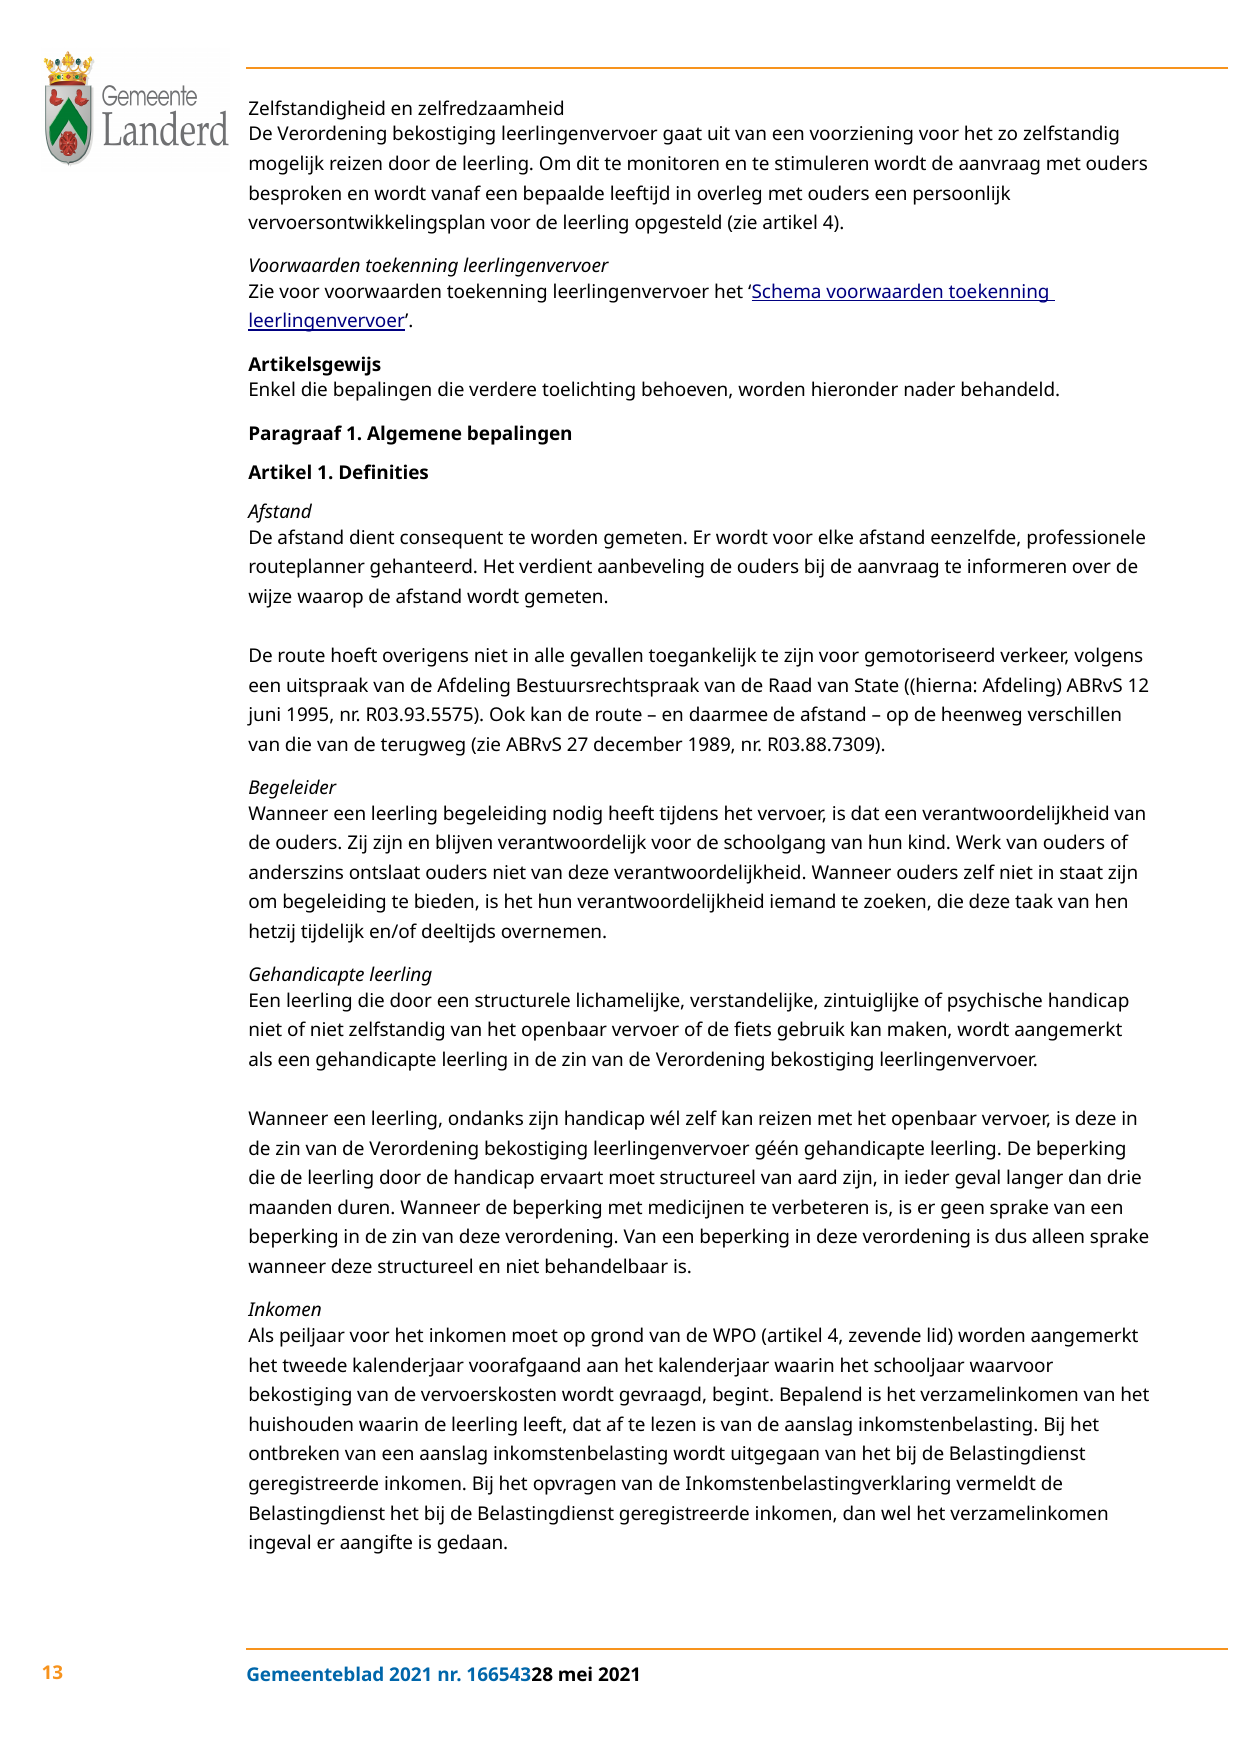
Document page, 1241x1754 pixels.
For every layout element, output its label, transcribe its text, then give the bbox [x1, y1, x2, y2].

text Wanneer een leerling begeleiding nodig heeft tijdens het vervoer, is dat een verantwoordelijkheid van de ouders. Zij zijn en blijven verantwoordelijk voor de schoolgang van hun kind. Werk van ouders of anderszins ontslaat ouders niet van deze verantwoordelijkheid. Wanneer ouders zelf niet in staat zijn om begeleiding te bieden, is het hun verantwoordelijkheid iemand te zoeken, die deze taak van hen hetzij tijdelijk en/of deeltijds overnemen. [248, 800, 1152, 944]
text Begeleider [248, 774, 1152, 800]
text Zie voor voorwaarden toekenning leerlingenvervoer het ‘Schema voorwaarden toekenning leerlingenvervoer’. [248, 278, 1152, 333]
text Zelfstandigheid en zelfredzaamheid [248, 95, 1152, 121]
text Artikel 1. Definities [248, 459, 1152, 485]
picture [41, 47, 231, 172]
text Inkomen [248, 1296, 1152, 1322]
text Paragraaf 1. Algemene bepalingen [248, 420, 1152, 445]
text Artikelsgewijs [248, 351, 1152, 377]
text Wanneer een leerling, ondanks zijn handicap wél zelf kan reizen met het openbaar vervoer, is deze in de zin van de Verordening bekostiging leerlingenvervoer géén gehandicapte leerling. De beperking die de leerling door de handicap ervaart moet structureel van aard zijn, in ieder geval langer dan drie maanden duren. Wanneer de beperking met medicijnen te verbeteren is, is er geen sprake van een beperking in de zin van deze verordening. Van een beperking in deze verordening is dus alleen sprake wanneer deze structureel en niet behandelbaar is. [248, 1105, 1152, 1279]
text De route hoeft overigens niet in alle gevallen toegankelijk te zijn voor gemotoriseerd verkeer, volgens een uitspraak van de Afdeling Bestuursrechtspraak van de Raad van State ((hierna: Afdeling) ABRvS 12 juni 1995, nr. R03.93.5575). Ook kan de route – en daarmee de afstand – op de heenweg verschillen van die van de terugweg (zie ABRvS 27 december 1989, nr. R03.88.7309). [248, 642, 1152, 757]
text De Verordening bekostiging leerlingenvervoer gaat uit van een voorziening voor het zo zelfstandig mogelijk reizen door de leerling. Om dit te monitoren en te stimuleren wordt de aanvraag met ouders besproken en wordt vanaf een bepaalde leeftijd in overleg met ouders een persoonlijk vervoersontwikkelingsplan voor de leerling opgesteld (zie artikel 4). [248, 121, 1152, 235]
text Voorwaarden toekenning leerlingenvervoer [248, 252, 1152, 278]
text Enkel die bepalingen die verdere toelichting behoeven, worden hieronder nader behandeld. [248, 377, 1152, 402]
text Afstand [248, 498, 1152, 524]
text Een leerling die door een structurele lichamelijke, verstandelijke, zintuiglijke of psychische handicap niet of niet zelfstandig van het openbaar vervoer of de fiets gebruik kan maken, wordt aangemerkt als een gehandicapte leerling in de zin van de Verordening bekostiging leerlingenvervoer. [248, 987, 1152, 1072]
text Gehandicapte leerling [248, 961, 1152, 987]
text De afstand dient consequent te worden gemeten. Er wordt voor elke afstand eenzelfde, professionele routeplanner gehanteerd. Het verdient aanbeveling de ouders bij de aanvraag te informeren over de wijze waarop de afstand wordt gemeten. [248, 524, 1152, 609]
text Als peiljaar voor het inkomen moet op grond van de WPO (artikel 4, zevende lid) worden aangemerkt het tweede kalenderjaar voorafgaand aan het kalenderjaar waarin het schooljaar waarvoor bekostiging van de vervoerskosten wordt gevraagd, begint. Bepalend is het verzamelinkomen van het huishouden waarin de leerling leeft, dat af te lezen is van de aanslag inkomstenbelasting. Bij het ontbreken van een aanslag inkomstenbelasting wordt uitgegaan van het bij de Belastingdienst geregistreerde inkomen. Bij het opvragen van de Inkomstenbelastingverklaring vermeldt de Belastingdienst het bij de Belastingdienst geregistreerde inkomen, dan wel het verzamelinkomen ingeval er aangifte is gedaan. [248, 1322, 1152, 1555]
